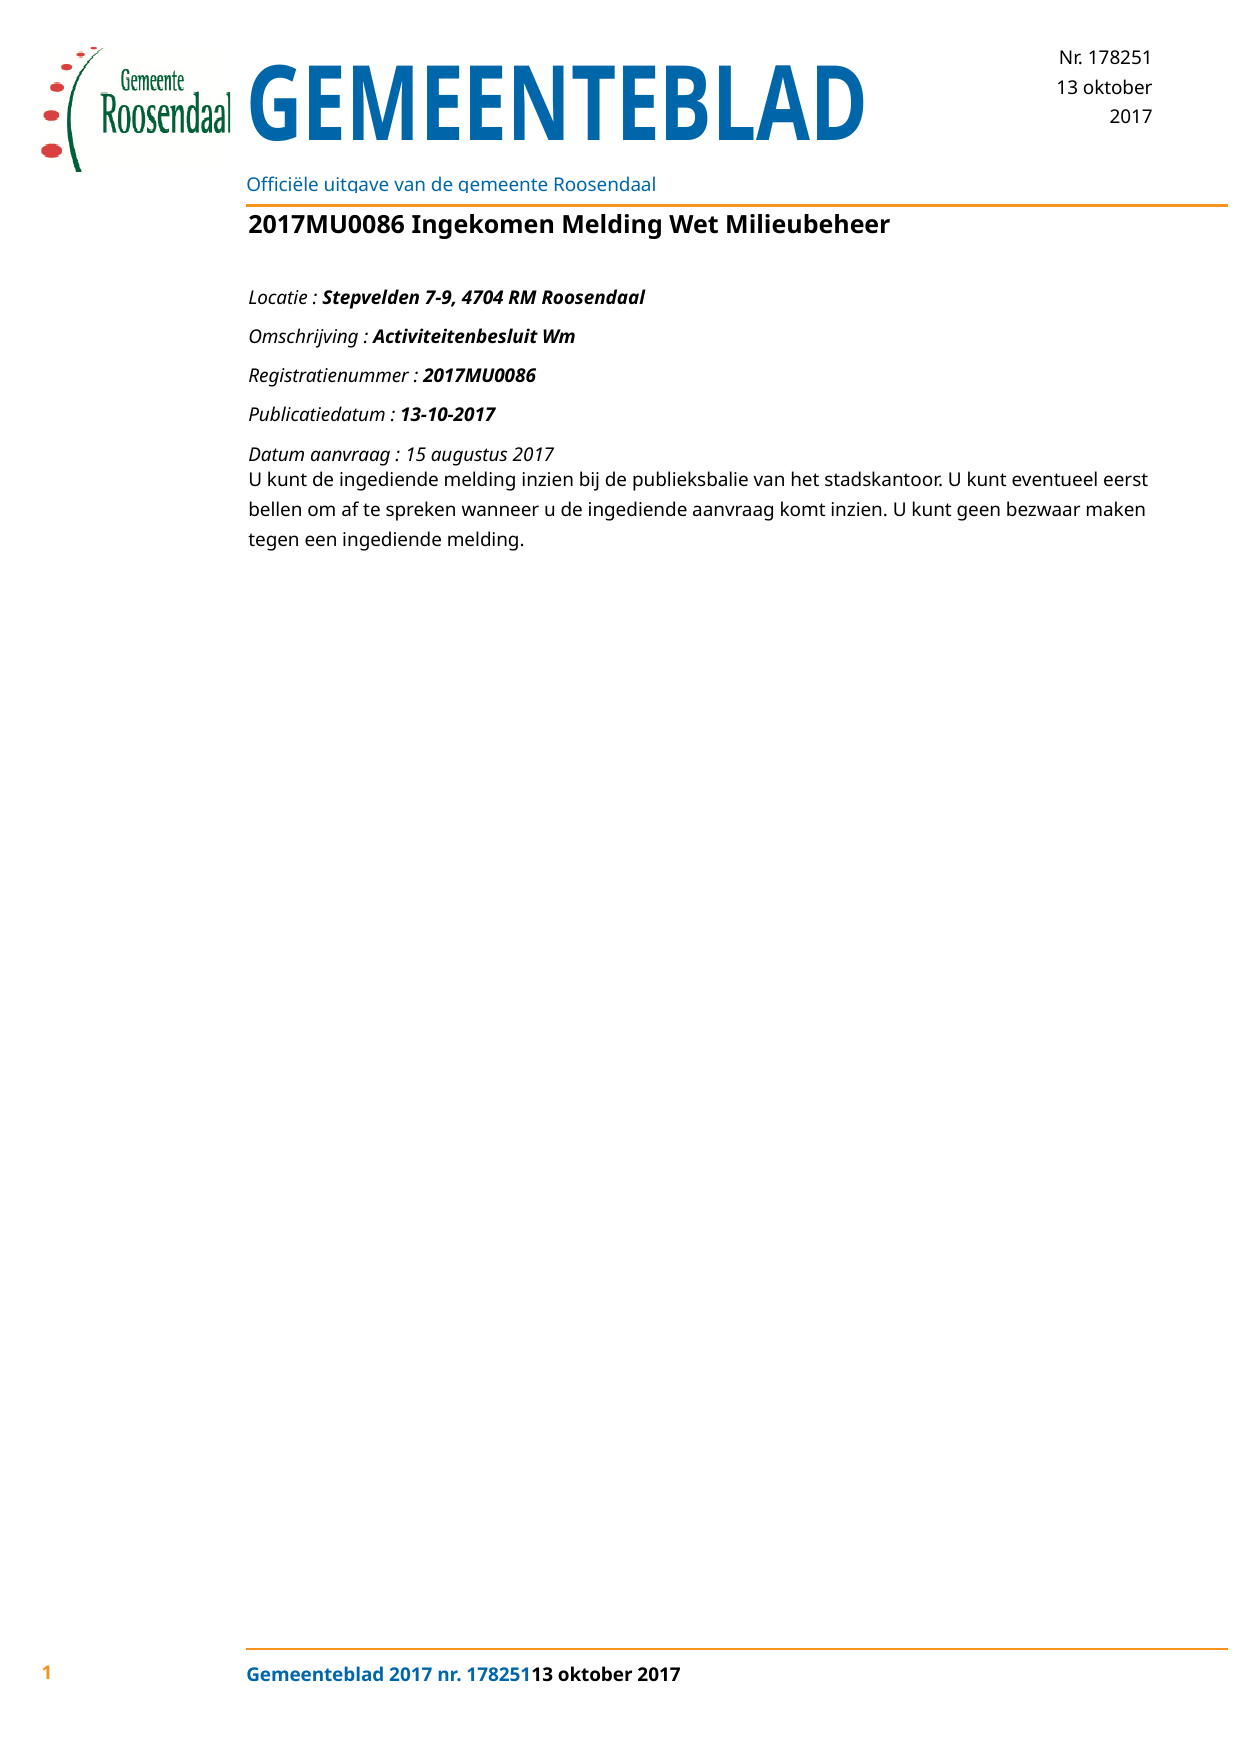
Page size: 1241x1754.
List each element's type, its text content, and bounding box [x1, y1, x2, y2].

text Datum aanvraag : 15 augustus 2017 [248, 441, 1152, 467]
text Omschrijving : Activiteitenbesluit Wm [248, 323, 1152, 349]
picture [41, 47, 231, 172]
text U kunt de ingediende melding inzien bij de publieksbalie van het stadskantoor. U kunt eventueel eerst bellen om af te spreken wanneer u de ingediende aanvraag komt inzien. U kunt geen bezwaar maken tegen een ingediende melding. [248, 467, 1152, 552]
text Locatie : Stepvelden 7-9, 4704 RM Roosendaal [248, 284, 1152, 309]
text Publicatiedatum : 13-10-2017 [248, 402, 1152, 427]
text 2017MU0086 Ingekomen Melding Wet Milieubeheer [248, 207, 1152, 241]
text Registratienummer : 2017MU0086 [248, 362, 1152, 388]
